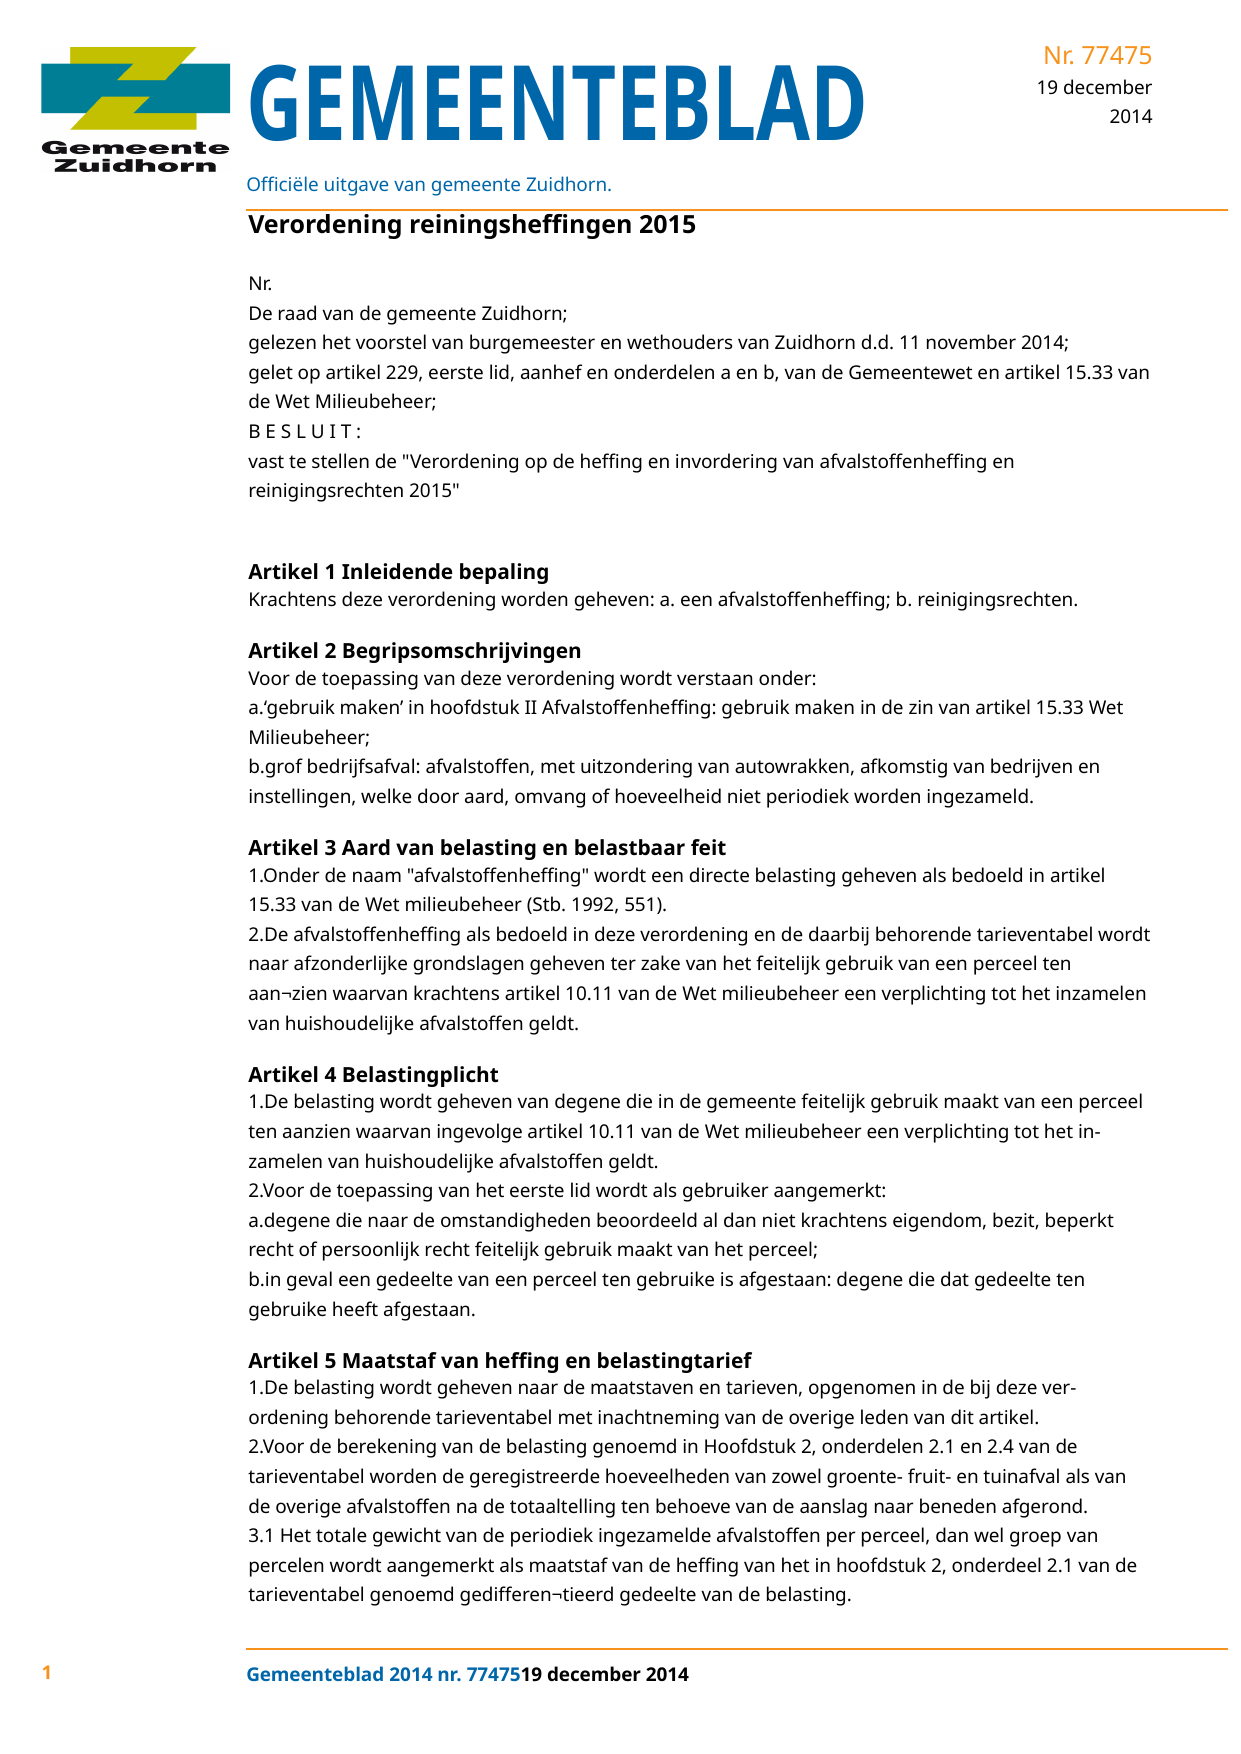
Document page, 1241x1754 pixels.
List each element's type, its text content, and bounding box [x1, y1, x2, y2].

text Verordening reiningsheffingen 2015 [248, 211, 1152, 241]
text a.degene die naar de omstandigheden beoordeeld al dan niet krachtens eigendom, bezit, beperkt recht of persoonlijk recht feitelijk gebruik maakt van het perceel; [248, 1207, 1152, 1262]
text gelet op artikel 229, eerste lid, aanhef en onderdelen a en b, van de Gemeentewet en artikel 15.33 van de Wet Milieubeheer; [248, 359, 1152, 414]
text Artikel 5 Maatstaf van heffing en belastingtarief [248, 1346, 1152, 1374]
text 2.Voor de toepassing van het eerste lid wordt als gebruiker aangemerkt: [248, 1177, 1152, 1203]
text Nr. [248, 270, 1152, 296]
text 2.De afvalstoffenheffing als bedoeld in deze verordening en de daarbij behorende tarieventabel wordt naar afzonderlijke grondslagen geheven ter zake van het feitelijk gebruik van een perceel ten aan¬zien waarvan krachtens artikel 10.11 van de Wet milieubeheer een verplichting tot het inzamelen van huishoudelijke afvalstoffen geldt. [248, 921, 1152, 1036]
text Artikel 3 Aard van belasting en belastbaar feit [248, 833, 1152, 862]
text Artikel 1 Inleidende bepaling [248, 557, 1152, 586]
picture [41, 47, 231, 172]
text B E S L U I T : [248, 418, 1152, 444]
text 3.1 Het totale gewicht van de periodiek ingezamelde afvalstoffen per perceel, dan wel groep van percelen wordt aangemerkt als maatstaf van de heffing van het in hoofdstuk 2, onderdeel 2.1 van de tarieventabel genoemd gedifferen¬tieerd gedeelte van de belasting. [248, 1522, 1152, 1607]
text Artikel 2 Begripsomschrijvingen [248, 636, 1152, 665]
text De raad van de gemeente Zuidhorn; [248, 300, 1152, 326]
text 1.De belasting wordt geheven naar de maatstaven en tarieven, opgenomen in de bij deze ver-ordening behorende tarieventabel met inachtneming van de overige leden van dit artikel. [248, 1374, 1152, 1430]
text a.‘gebruik maken’ in hoofdstuk II Afvalstoffenheffing: gebruik maken in de zin van artikel 15.33 Wet Milieubeheer; [248, 694, 1152, 749]
text vast te stellen de "Verordening op de heffing en invordering van afvalstoffenheffing en reinigingsrechten 2015" [248, 448, 1152, 503]
text Krachtens deze verordening worden geheven: a. een afvalstoffenheffing; b. reinigingsrechten. [248, 586, 1152, 612]
text 1.Onder de naam "afvalstoffenheffing" wordt een directe belasting geheven als bedoeld in artikel 15.33 van de Wet milieubeheer (Stb. 1992, 551). [248, 862, 1152, 917]
text 2.Voor de berekening van de belasting genoemd in Hoofdstuk 2, onderdelen 2.1 en 2.4 van de tarieventabel worden de geregistreerde hoeveelheden van zowel groente- fruit- en tuinafval als van de overige afvalstoffen na de totaaltelling ten behoeve van de aanslag naar beneden afgerond. [248, 1434, 1152, 1519]
text 1.De belasting wordt geheven van degene die in de gemeente feitelijk gebruik maakt van een perceel ten aanzien waarvan ingevolge artikel 10.11 van de Wet milieubeheer een verplichting tot het in-zamelen van huishoudelijke afvalstoffen geldt. [248, 1089, 1152, 1173]
text Artikel 4 Belastingplicht [248, 1060, 1152, 1089]
text b.grof bedrijfsafval: afvalstoffen, met uitzondering van autowrakken, afkomstig van bedrijven en instellingen, welke door aard, omvang of hoeveelheid niet periodiek worden ingezameld. [248, 753, 1152, 809]
text b.in geval een gedeelte van een perceel ten gebruike is afgestaan: degene die dat gedeelte ten gebruike heeft afgestaan. [248, 1266, 1152, 1321]
text gelezen het voorstel van burgemeester en wethouders van Zuidhorn d.d. 11 november 2014; [248, 329, 1152, 355]
text Voor de toepassing van deze verordening wordt verstaan onder: [248, 665, 1152, 690]
